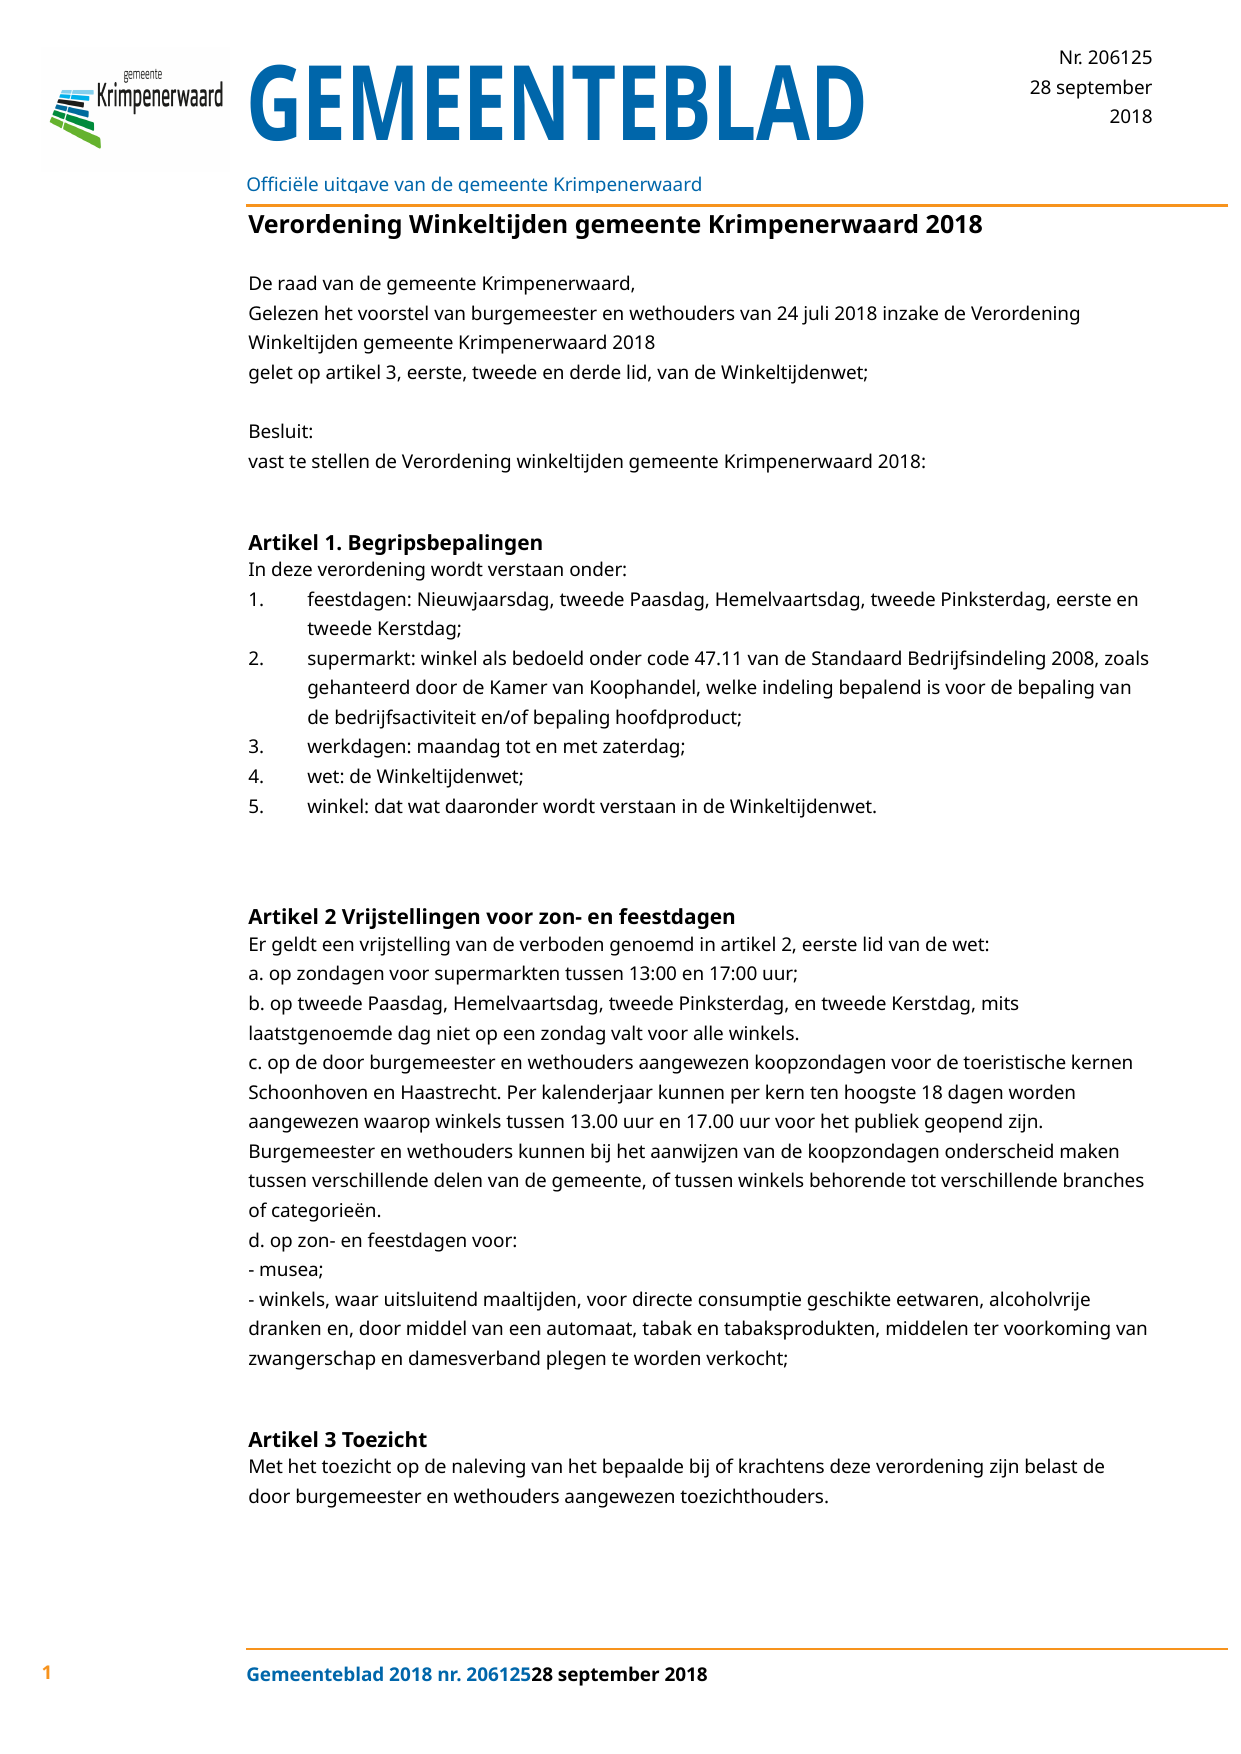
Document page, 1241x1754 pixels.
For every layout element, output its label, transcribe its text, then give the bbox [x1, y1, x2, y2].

text In deze verordening wordt verstaan onder: [248, 556, 1152, 582]
list supermarkt: winkel als bedoeld onder code 47.11 van de Standaard Bedrijfsindeling 2008, zoals gehanteerd door de Kamer van Koophandel, welke indeling bepalend is voor de bepaling van de bedrijfsactiviteit en/of bepaling hoofdproduct; [248, 645, 1152, 730]
text Met het toezicht op de naleving van het bepaalde bij of krachtens deze verordening zijn belast de door burgemeester en wethouders aangewezen toezichthouders. [248, 1453, 1152, 1509]
text Artikel 1. Begripsbepalingen [248, 528, 1152, 556]
list werkdagen: maandag tot en met zaterdag; [248, 734, 1152, 759]
list feestdagen: Nieuwjaarsdag, tweede Paasdag, Hemelvaartsdag, tweede Pinksterdag, eerste en tweede Kerstdag; [248, 586, 1152, 641]
text De raad van de gemeente Krimpenerwaard, [248, 270, 1152, 296]
text Gelezen het voorstel van burgemeester en wethouders van 24 juli 2018 inzake de Verordening Winkeltijden gemeente Krimpenerwaard 2018 [248, 300, 1152, 355]
picture [41, 47, 231, 172]
list winkel: dat wat daaronder wordt verstaan in de Winkeltijdenwet. [248, 793, 1152, 819]
text b. op tweede Paasdag, Hemelvaartsdag, tweede Pinksterdag, en tweede Kerstdag, mits laatstgenoemde dag niet op een zondag valt voor alle winkels. [248, 990, 1152, 1045]
text Besluit: [248, 418, 1152, 444]
text Artikel 3 Toezicht [248, 1425, 1152, 1453]
text - musea; [248, 1256, 1152, 1282]
text gelet op artikel 3, eerste, tweede en derde lid, van de Winkeltijdenwet; [248, 359, 1152, 385]
text c. op de door burgemeester en wethouders aangewezen koopzondagen voor de toeristische kernen Schoonhoven en Haastrecht. Per kalenderjaar kunnen per kern ten hoogste 18 dagen worden aangewezen waarop winkels tussen 13.00 uur en 17.00 uur voor het publiek geopend zijn. Burgemeester en wethouders kunnen bij het aanwijzen van de koopzondagen onderscheid maken tussen verschillende delen van de gemeente, of tussen winkels behorende tot verschillende branches of categorieën. [248, 1049, 1152, 1223]
text - winkels, waar uitsluitend maaltijden, voor directe consumptie geschikte eetwaren, alcoholvrije dranken en, door middel van een automaat, tabak en tabaksprodukten, middelen ter voorkoming van zwangerschap en damesverband plegen te worden verkocht; [248, 1286, 1152, 1371]
text Artikel 2 Vrijstellingen voor zon- en feestdagen [248, 902, 1152, 931]
text a. op zondagen voor supermarkten tussen 13:00 en 17:00 uur; [248, 961, 1152, 986]
text vast te stellen de Verordening winkeltijden gemeente Krimpenerwaard 2018: [248, 448, 1152, 473]
text Verordening Winkeltijden gemeente Krimpenerwaard 2018 [248, 207, 1152, 241]
text d. op zon- en feestdagen voor: [248, 1227, 1152, 1252]
text Er geldt een vrijstelling van de verboden genoemd in artikel 2, eerste lid van de wet: [248, 931, 1152, 957]
list wet: de Winkeltijdenwet; [248, 763, 1152, 789]
